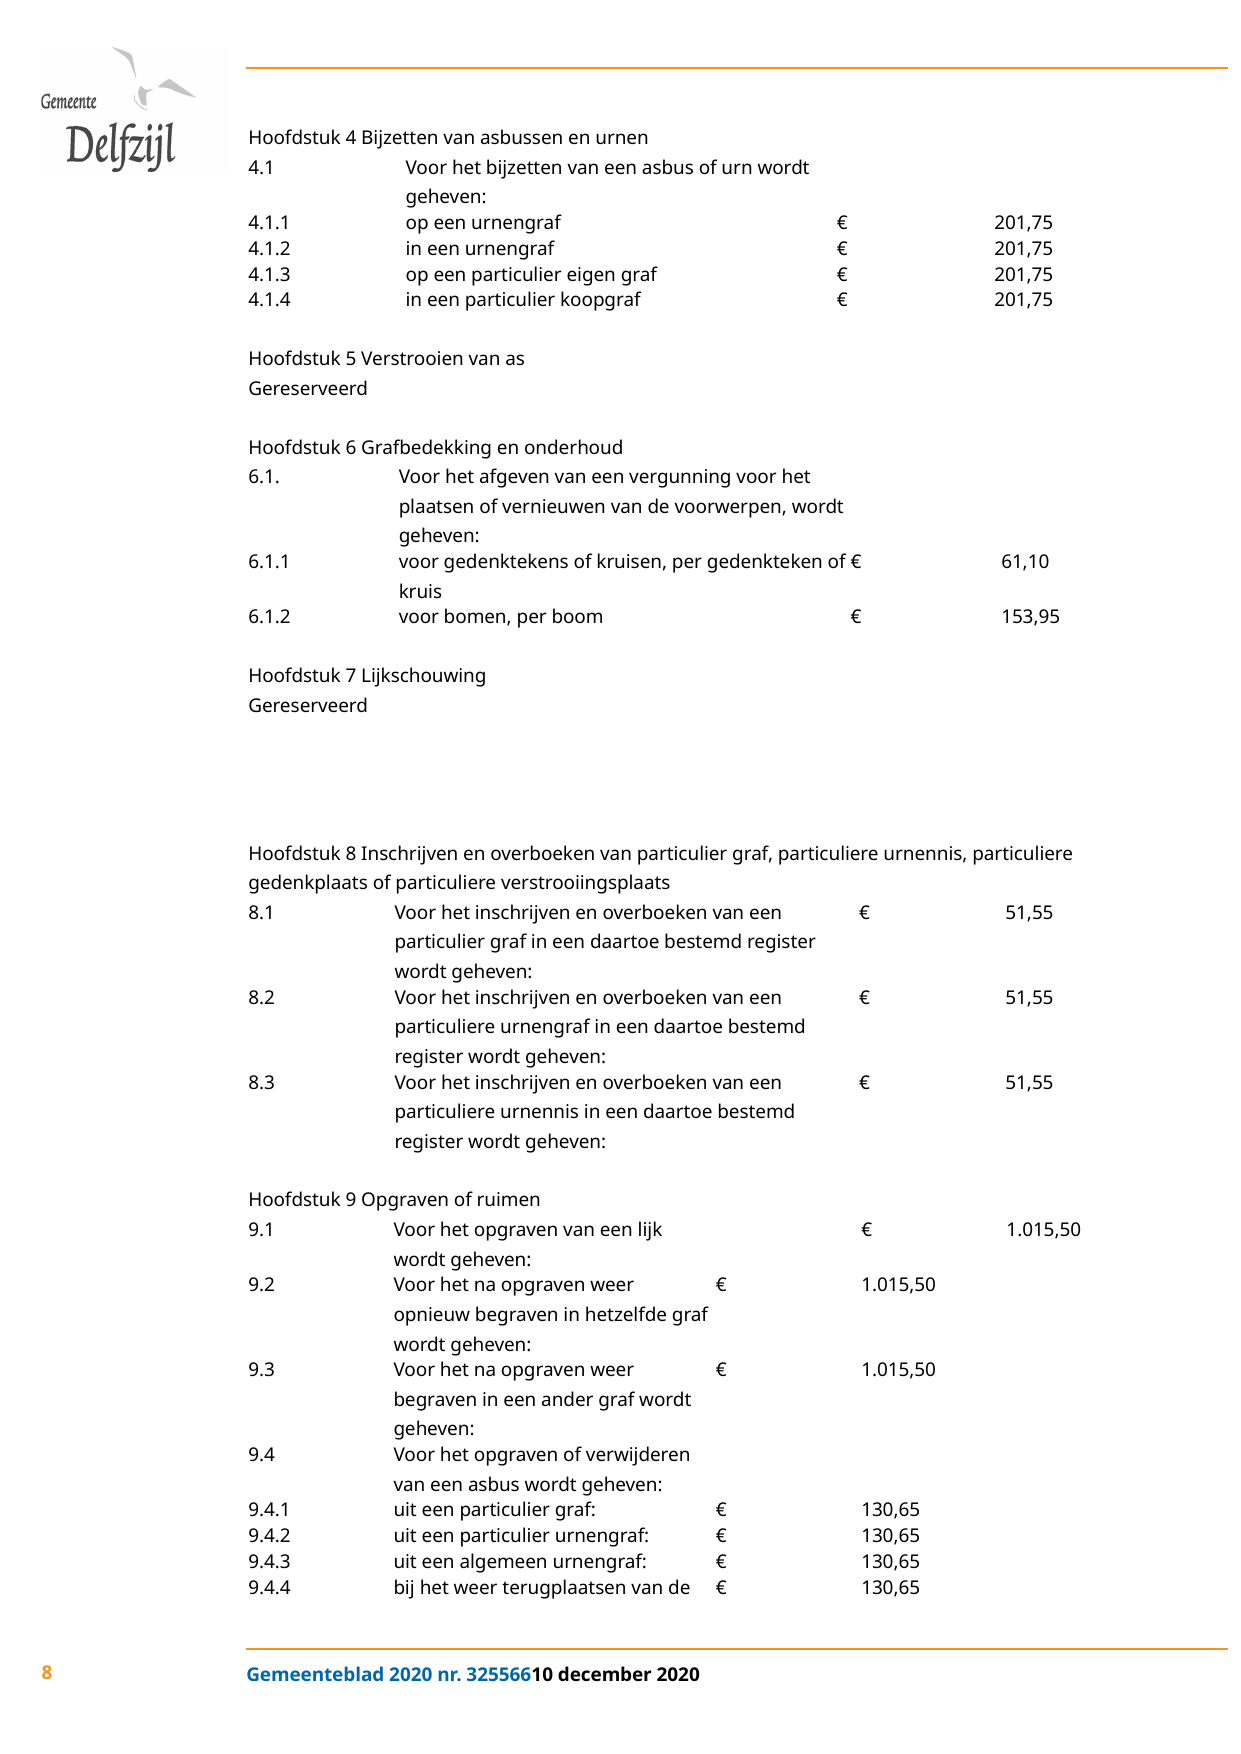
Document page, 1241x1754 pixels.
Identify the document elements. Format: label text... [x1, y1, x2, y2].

table_cell [1006, 1272, 1152, 1356]
table_header [1001, 464, 1152, 548]
table_header 4.1 [248, 154, 405, 209]
table_cell 201,75 [994, 209, 1152, 235]
table_cell 9.4.3 [248, 1548, 393, 1574]
table_header € [859, 899, 1005, 984]
table_cell 201,75 [994, 261, 1152, 287]
table_cell 130,65 [861, 1574, 1006, 1599]
table_cell € [716, 1356, 861, 1441]
text Gereserveerd [248, 375, 1152, 400]
table_header Voor het inschrijven en overboeken van een particulier graf in een daartoe bestemd register wordt geheven: [394, 899, 859, 984]
table_header [994, 154, 1152, 209]
table_cell 1.015,50 [861, 1272, 1006, 1356]
table_cell [1006, 1356, 1152, 1441]
table_cell 201,75 [994, 235, 1152, 261]
text Hoofdstuk 5 Verstrooien van as [248, 345, 1152, 371]
table_header [716, 1216, 861, 1272]
table_cell 4.1.4 [248, 287, 405, 312]
table_cell voor gedenktekens of kruisen, per gedenkteken of kruis [399, 549, 850, 604]
table_cell 4.1.3 [248, 261, 405, 287]
table_header 51,55 [1005, 899, 1152, 984]
table_cell 9.4.2 [248, 1523, 393, 1548]
table_cell Voor het inschrijven en overboeken van een particuliere urnennis in een daartoe bestemd register wordt geheven: [394, 1069, 859, 1154]
table_header 6.1. [248, 464, 398, 548]
table_cell 61,10 [1001, 549, 1152, 604]
table_header 1.015,50 [1006, 1216, 1152, 1272]
text Hoofdstuk 9 Opgraven of ruimen [248, 1187, 1152, 1212]
table_cell Voor het inschrijven en overboeken van een particuliere urnengraf in een daartoe bestemd register wordt geheven: [394, 984, 859, 1069]
table_cell 51,55 [1005, 1069, 1152, 1154]
table_cell [1006, 1497, 1152, 1522]
table_cell 51,55 [1005, 984, 1152, 1069]
table_cell € [837, 287, 994, 312]
table_cell € [837, 209, 994, 235]
table_header 9.1 [248, 1216, 393, 1272]
table_cell 130,65 [861, 1548, 1006, 1574]
table_cell 153,95 [1001, 604, 1152, 629]
table_header [837, 154, 994, 209]
table_cell Voor het opgraven of verwijderen van een asbus wordt geheven: [393, 1441, 716, 1497]
table_cell 8.2 [248, 984, 394, 1069]
table_cell € [837, 235, 994, 261]
table_cell [1006, 1441, 1152, 1497]
table_cell uit een algemeen urnengraf: [393, 1548, 716, 1574]
table_cell 9.2 [248, 1272, 393, 1356]
table_cell 6.1.2 [248, 604, 398, 629]
table_cell 9.4.4 [248, 1574, 393, 1599]
table_cell 201,75 [994, 287, 1152, 312]
table_cell 6.1.1 [248, 549, 398, 604]
table_cell uit een particulier urnengraf: [393, 1523, 716, 1548]
text Hoofdstuk 6 Grafbedekking en onderhoud [248, 434, 1152, 459]
text Hoofdstuk 8 Inschrijven en overboeken van particulier graf, particuliere urnennis, particuliere gedenkplaats of particuliere verstrooiingsplaats [248, 840, 1152, 895]
table_cell in een particulier koopgraf [405, 287, 837, 312]
table_cell € [716, 1497, 861, 1522]
table_cell 9.3 [248, 1356, 393, 1441]
table_header € [861, 1216, 1006, 1272]
text Hoofdstuk 4 Bijzetten van asbussen en urnen [248, 124, 1152, 150]
table_cell 4.1.1 [248, 209, 405, 235]
table_cell € [850, 604, 1001, 629]
table_cell [1006, 1548, 1152, 1574]
table_cell 1.015,50 [861, 1356, 1006, 1441]
table_cell 130,65 [861, 1497, 1006, 1522]
table_header Voor het bijzetten van een asbus of urn wordt geheven: [405, 154, 837, 209]
table_header [850, 464, 1001, 548]
table_cell bij het weer terugplaatsen van de [393, 1574, 716, 1599]
table_cell in een urnengraf [405, 235, 837, 261]
table_cell voor bomen, per boom [399, 604, 850, 629]
table_cell € [716, 1272, 861, 1356]
table_cell € [716, 1548, 861, 1574]
table_cell € [716, 1574, 861, 1599]
table_cell op een urnengraf [405, 209, 837, 235]
table_cell € [850, 549, 1001, 604]
table_cell 9.4 [248, 1441, 393, 1497]
table_header 8.1 [248, 899, 394, 984]
table_cell € [837, 261, 994, 287]
table_cell uit een particulier graf: [393, 1497, 716, 1522]
table_cell 9.4.1 [248, 1497, 393, 1522]
table_cell [861, 1441, 1006, 1497]
table_header Voor het opgraven van een lijk wordt geheven: [393, 1216, 716, 1272]
table_cell 8.3 [248, 1069, 394, 1154]
table_cell [1006, 1523, 1152, 1548]
table_cell 4.1.2 [248, 235, 405, 261]
table_cell 130,65 [861, 1523, 1006, 1548]
text Hoofdstuk 7 Lijkschouwing [248, 662, 1152, 688]
table_header Voor het afgeven van een vergunning voor het plaatsen of vernieuwen van de voorwerpen, wordt geheven: [399, 464, 850, 548]
picture [41, 47, 231, 172]
table_cell [1006, 1574, 1152, 1599]
table_cell op een particulier eigen graf [405, 261, 837, 287]
table_cell € [716, 1523, 861, 1548]
table_cell Voor het na opgraven weer begraven in een ander graf wordt geheven: [393, 1356, 716, 1441]
table_cell Voor het na opgraven weer opnieuw begraven in hetzelfde graf wordt geheven: [393, 1272, 716, 1356]
table_cell € [859, 1069, 1005, 1154]
table_cell [716, 1441, 861, 1497]
text Gereserveerd [248, 692, 1152, 718]
table_cell € [859, 984, 1005, 1069]
